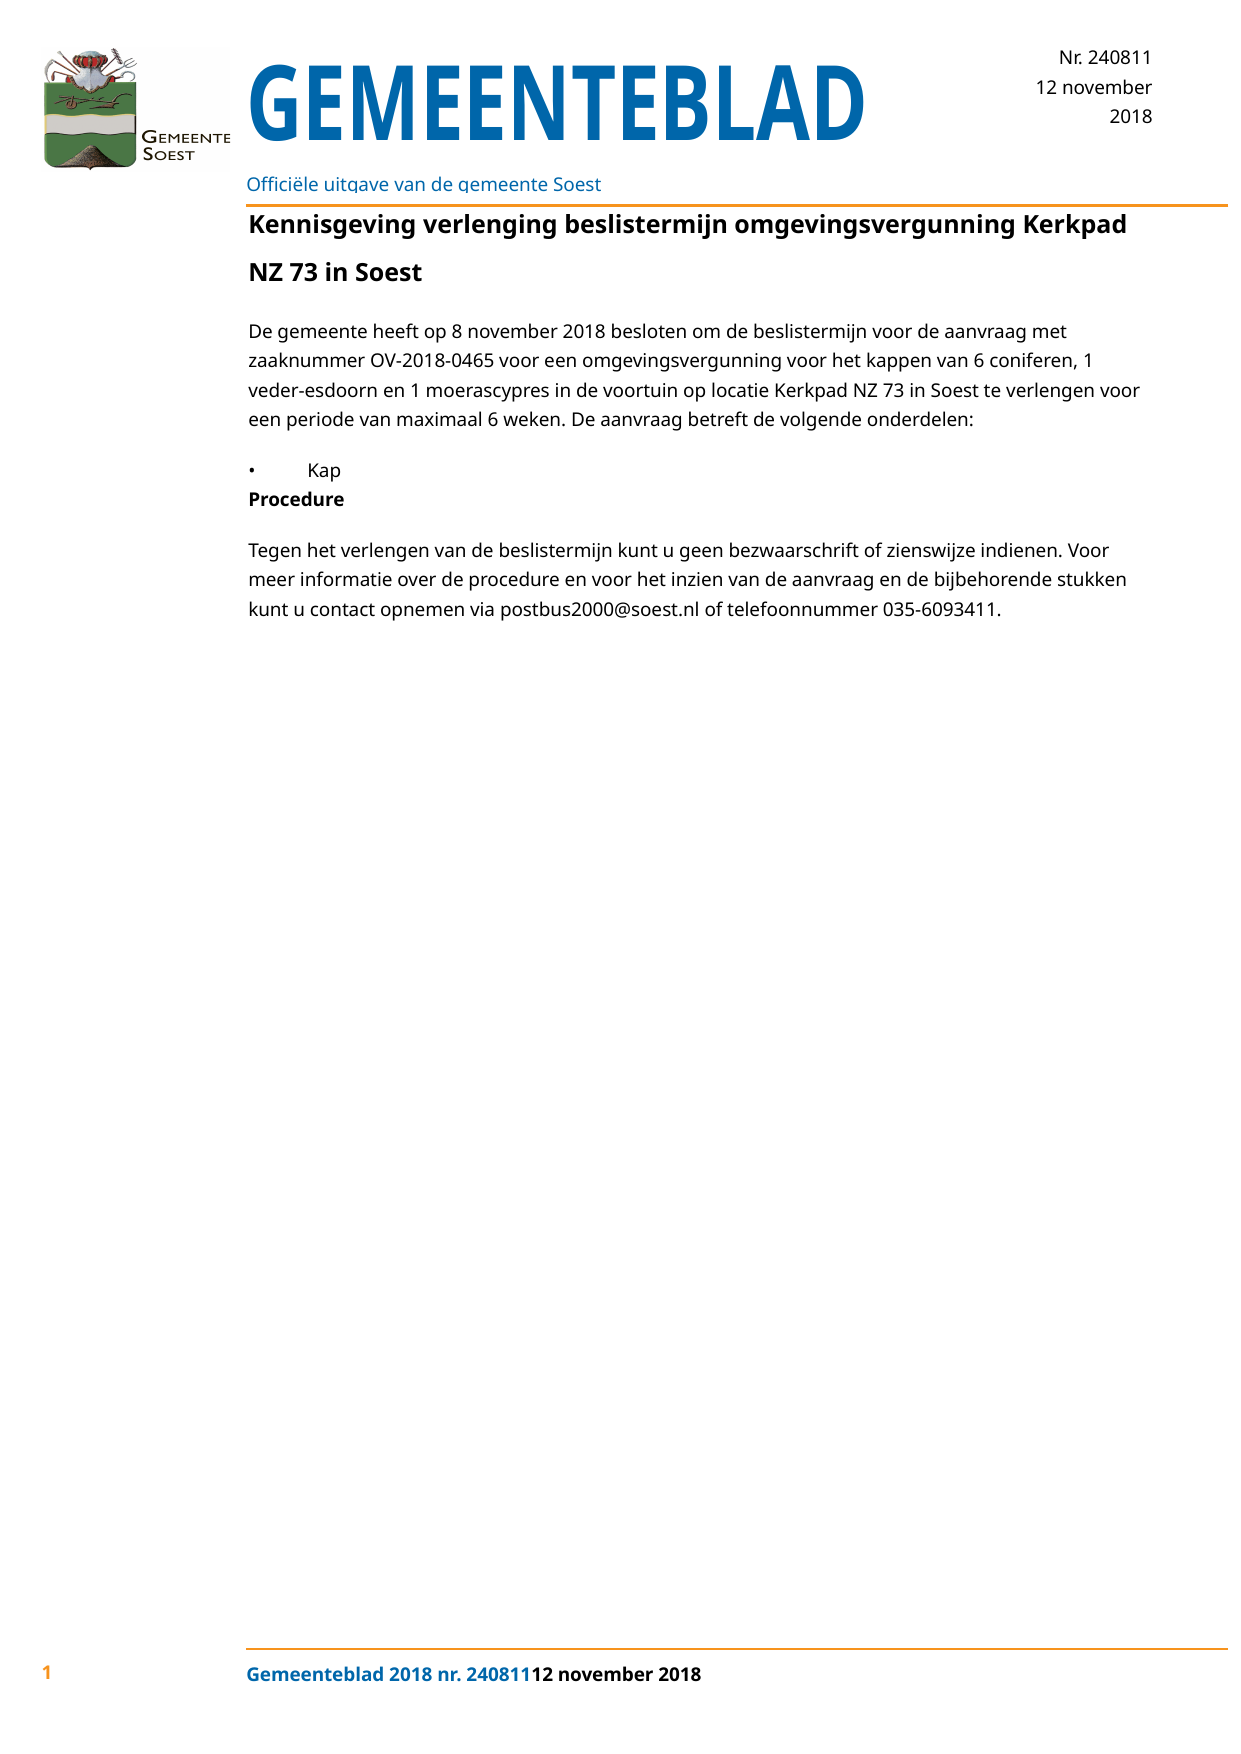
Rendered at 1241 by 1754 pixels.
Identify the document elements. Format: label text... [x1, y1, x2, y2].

text Procedure [248, 487, 1152, 512]
text De gemeente heeft op 8 november 2018 besloten om de beslistermijn voor de aanvraag met zaaknummer OV-2018-0465 voor een omgevingsvergunning voor het kappen van 6 coniferen, 1 veder-esdoorn en 1 moerascypres in de voortuin op locatie Kerkpad NZ 73 in Soest te verlengen voor een periode van maximaal 6 weken. De aanvraag betreft de volgende onderdelen: [248, 318, 1152, 432]
list Kap [248, 457, 1152, 483]
text Tegen het verlengen van de beslistermijn kunt u geen bezwaarschrift of zienswijze indienen. Voor meer informatie over de procedure en voor het inzien van de aanvraag en de bijbehorende stukken kunt u contact opnemen via postbus2000@soest.nl of telefoonnummer 035-6093411. [248, 537, 1152, 622]
text Kennisgeving verlenging beslistermijn omgevingsvergunning Kerkpad NZ 73 in Soest [248, 207, 1152, 288]
picture [41, 47, 231, 172]
